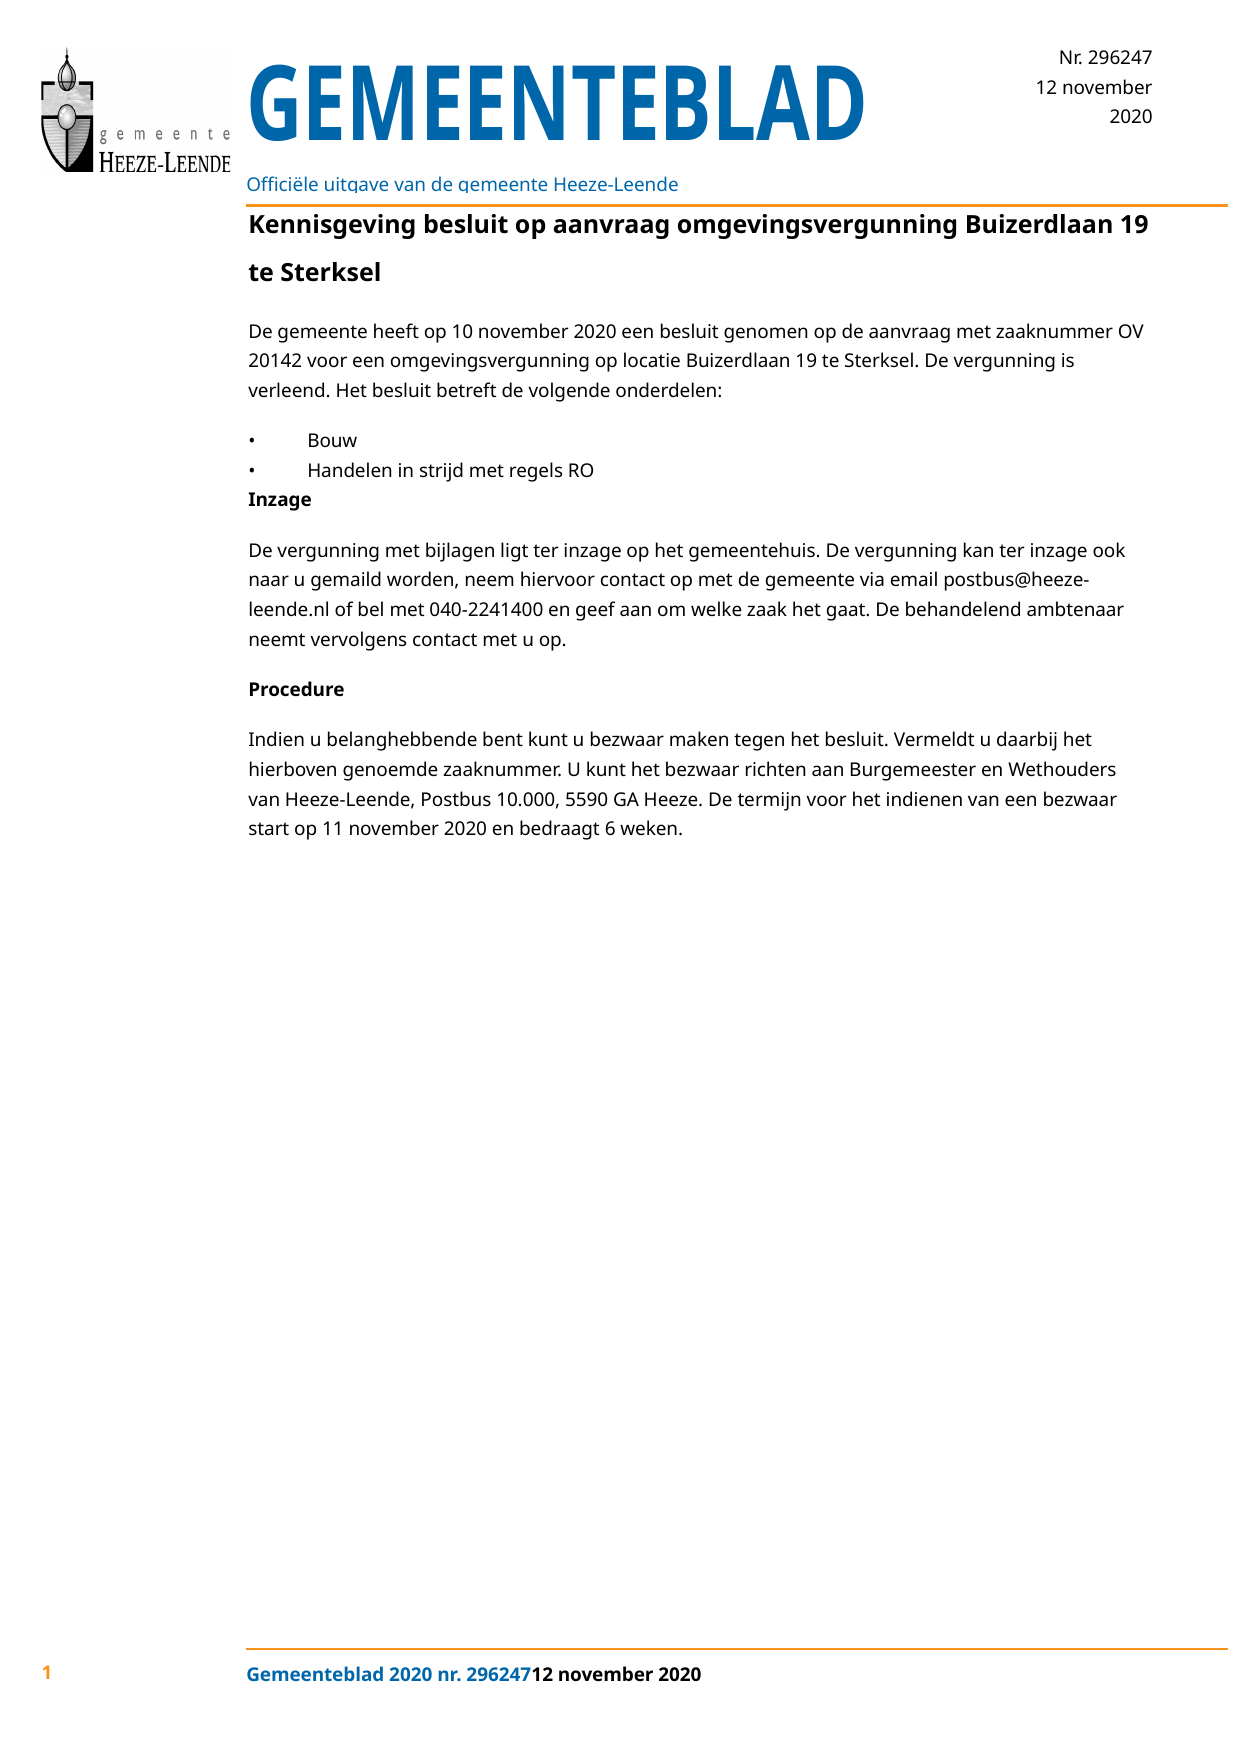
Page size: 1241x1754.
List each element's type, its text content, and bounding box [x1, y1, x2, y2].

text De vergunning met bijlagen ligt ter inzage op het gemeentehuis. De vergunning kan ter inzage ook naar u gemaild worden, neem hiervoor contact op met de gemeente via email postbus@heeze-leende.nl of bel met 040-2241400 en geef aan om welke zaak het gaat. De behandelend ambtenaar neemt vervolgens contact met u op. [248, 537, 1152, 652]
list Bouw [248, 427, 1152, 453]
list Handelen in strijd met regels RO [248, 457, 1152, 483]
text Inzage [248, 487, 1152, 512]
text Procedure [248, 676, 1152, 702]
picture [41, 47, 231, 172]
text Kennisgeving besluit op aanvraag omgevingsvergunning Buizerdlaan 19 te Sterksel [248, 207, 1152, 288]
text Indien u belanghebbende bent kunt u bezwaar maken tegen het besluit. Vermeldt u daarbij het hierboven genoemde zaaknummer. U kunt het bezwaar richten aan Burgemeester en Wethouders van Heeze-Leende, Postbus 10.000, 5590 GA Heeze. De termijn voor het indienen van een bezwaar start op 11 november 2020 en bedraagt 6 weken. [248, 727, 1152, 841]
text De gemeente heeft op 10 november 2020 een besluit genomen op de aanvraag met zaaknummer OV 20142 voor een omgevingsvergunning op locatie Buizerdlaan 19 te Sterksel. De vergunning is verleend. Het besluit betreft de volgende onderdelen: [248, 318, 1152, 403]
